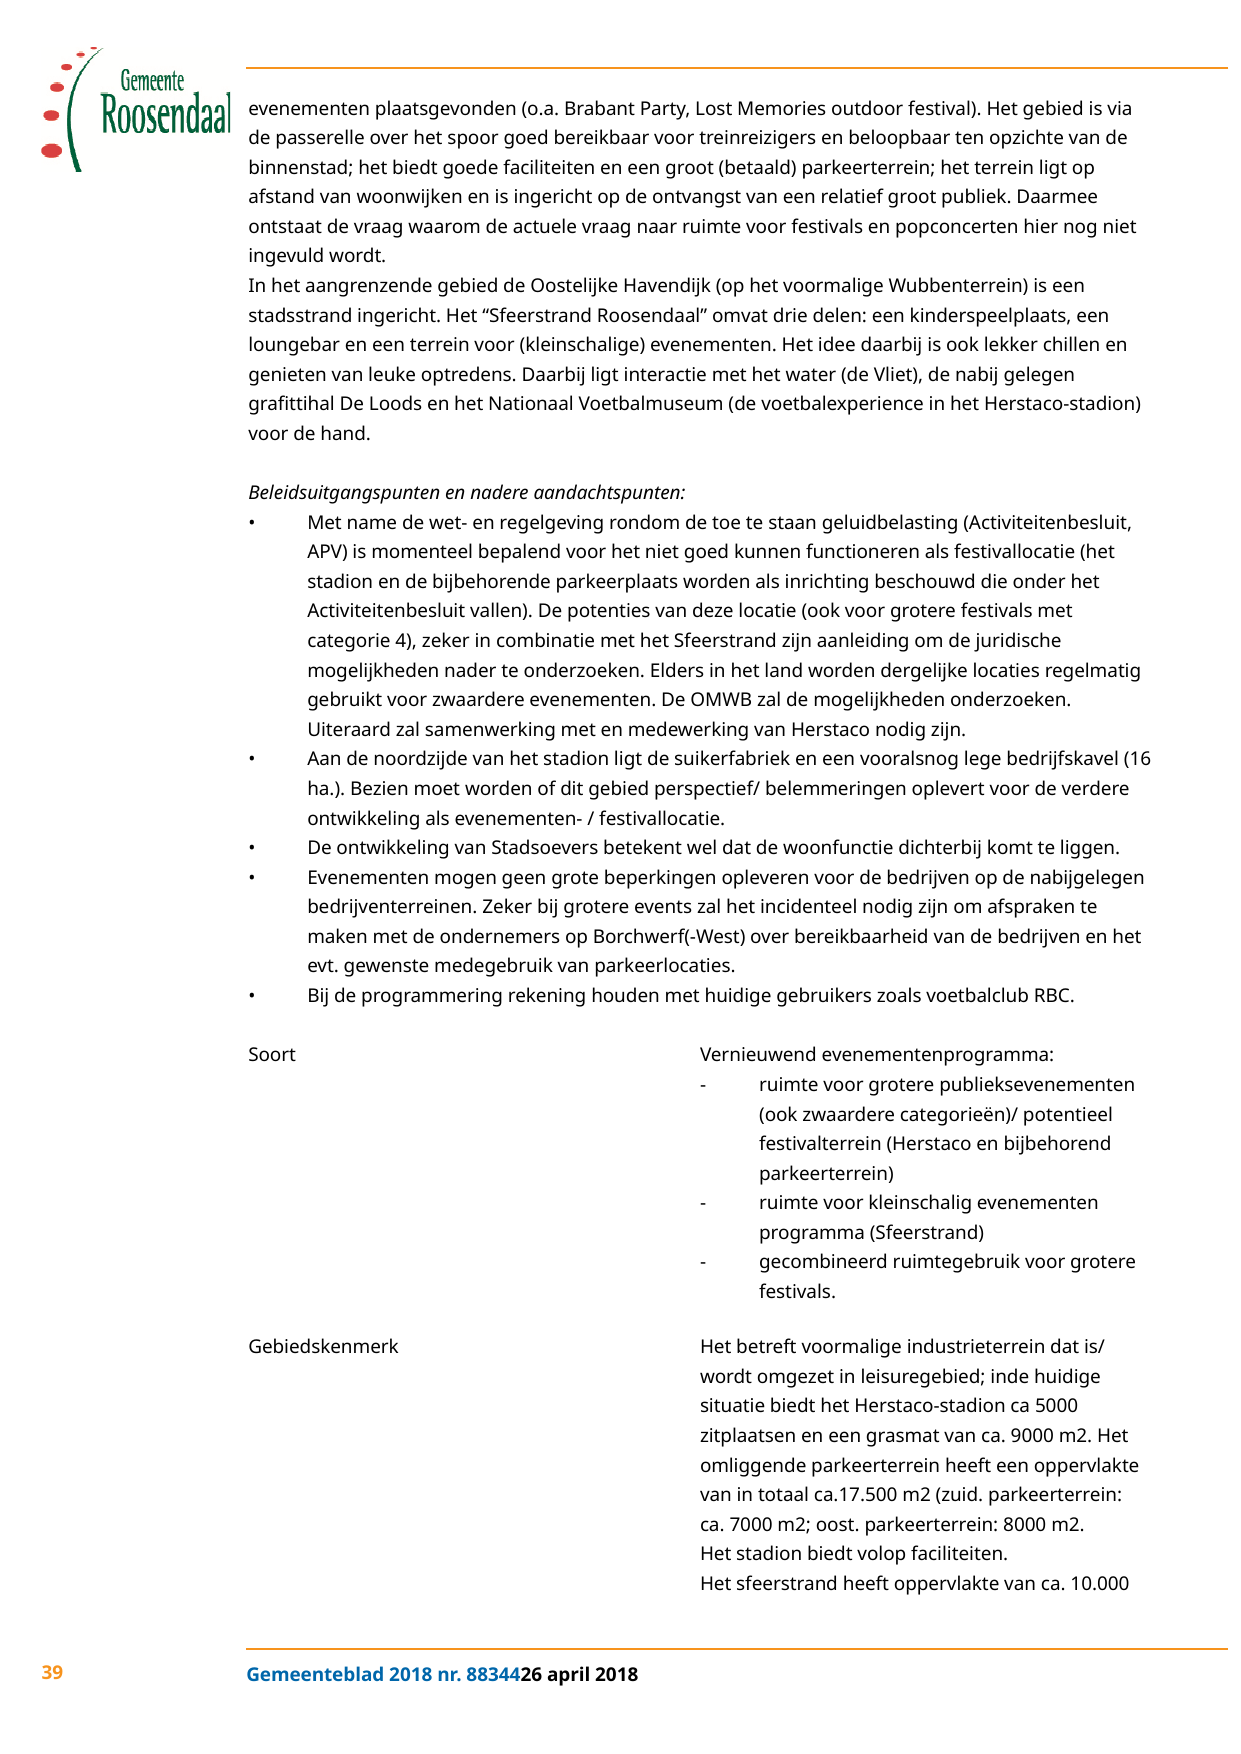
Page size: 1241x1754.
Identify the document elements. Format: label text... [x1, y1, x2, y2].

text evenementen plaatsgevonden (o.a. Brabant Party, Lost Memories outdoor festival). Het gebied is via de passerelle over het spoor goed bereikbaar voor treinreizigers en beloopbaar ten opzichte van de binnenstad; het biedt goede faciliteiten en een groot (betaald) parkeerterrein; het terrein ligt op afstand van woonwijken en is ingericht op de ontvangst van een relatief groot publiek. Daarmee ontstaat de vraag waarom de actuele vraag naar ruimte voor festivals en popconcerten hier nog niet ingevuld wordt. [248, 95, 1152, 268]
text In het aangrenzende gebied de Oostelijke Havendijk (op het voormalige Wubbenterrein) is een stadsstrand ingericht. Het “Sfeerstrand Roosendaal” omvat drie delen: een kinderspeelplaats, een loungebar en een terrein voor (kleinschalige) evenementen. Het idee daarbij is ook lekker chillen en genieten van leuke optredens. Daarbij ligt interactie met het water (de Vliet), de nabij gelegen grafittihal De Loods en het Nationaal Voetbalmuseum (de voetbalexperience in het Herstaco-stadion) voor de hand. [248, 272, 1152, 446]
list De ontwikkeling van Stadsoevers betekent wel dat de woonfunctie dichterbij komt te liggen. [248, 834, 1152, 860]
table_header Soort [248, 1042, 700, 1333]
list Bij de programmering rekening houden met huidige gebruikers zoals voetbalclub RBC. [248, 982, 1152, 1008]
list Met name de wet- en regelgeving rondom de toe te staan geluidbelasting (Activiteitenbesluit, APV) is momenteel bepalend voor het niet goed kunnen functioneren als festivallocatie (het stadion en de bijbehorende parkeerplaats worden als inrichting beschouwd die onder het Activiteitenbesluit vallen). De potenties van deze locatie (ook voor grotere festivals met categorie 4), zeker in combinatie met het Sfeerstrand zijn aanleiding om de juridische mogelijkheden nader te onderzoeken. Elders in het land worden dergelijke locaties regelmatig gebruikt voor zwaardere evenementen. De OMWB zal de mogelijkheden onderzoeken. Uiteraard zal samenwerking met en medewerking van Herstaco nodig zijn. [248, 509, 1152, 742]
list Evenementen mogen geen grote beperkingen opleveren voor de bedrijven op de nabijgelegen bedrijventerreinen. Zeker bij grotere events zal het incidenteel nodig zijn om afspraken te maken met de ondernemers op Borchwerf(-West) over bereikbaarheid van de bedrijven en het evt. gewenste medegebruik van parkeerlocaties. [248, 864, 1152, 978]
table_header Vernieuwend evenementenprogramma: ruimte voor grotere publieksevenementen (ook zwaardere categorieën)/ potentieel festivalterrein (Herstaco en bijbehorend parkeerterrein) ruimte voor kleinschalig evenementen programma (Sfeerstrand) gecombineerd ruimtegebruik voor grotere festivals. [700, 1042, 1152, 1333]
text Beleidsuitgangspunten en nadere aandachtspunten: [248, 479, 1152, 505]
list Aan de noordzijde van het stadion ligt de suikerfabriek en een vooralsnog lege bedrijfskavel (16 ha.). Bezien moet worden of dit gebied perspectief/ belemmeringen oplevert voor de verdere ontwikkeling als evenementen- / festivallocatie. [248, 746, 1152, 831]
table_cell Gebiedskenmerk [248, 1334, 700, 1596]
table_cell Het betreft voormalige industrieterrein dat is/ wordt omgezet in leisuregebied; inde huidige situatie biedt het Herstaco-stadion ca 5000 zitplaatsen en een grasmat van ca. 9000 m2. Het omliggende parkeerterrein heeft een oppervlakte van in totaal ca.17.500 m2 (zuid. parkeerterrein: ca. 7000 m2; oost. parkeerterrein: 8000 m2. Het stadion biedt volop faciliteiten. Het sfeerstrand heeft oppervlakte van ca. 10.000 [700, 1334, 1152, 1596]
picture [41, 47, 231, 172]
